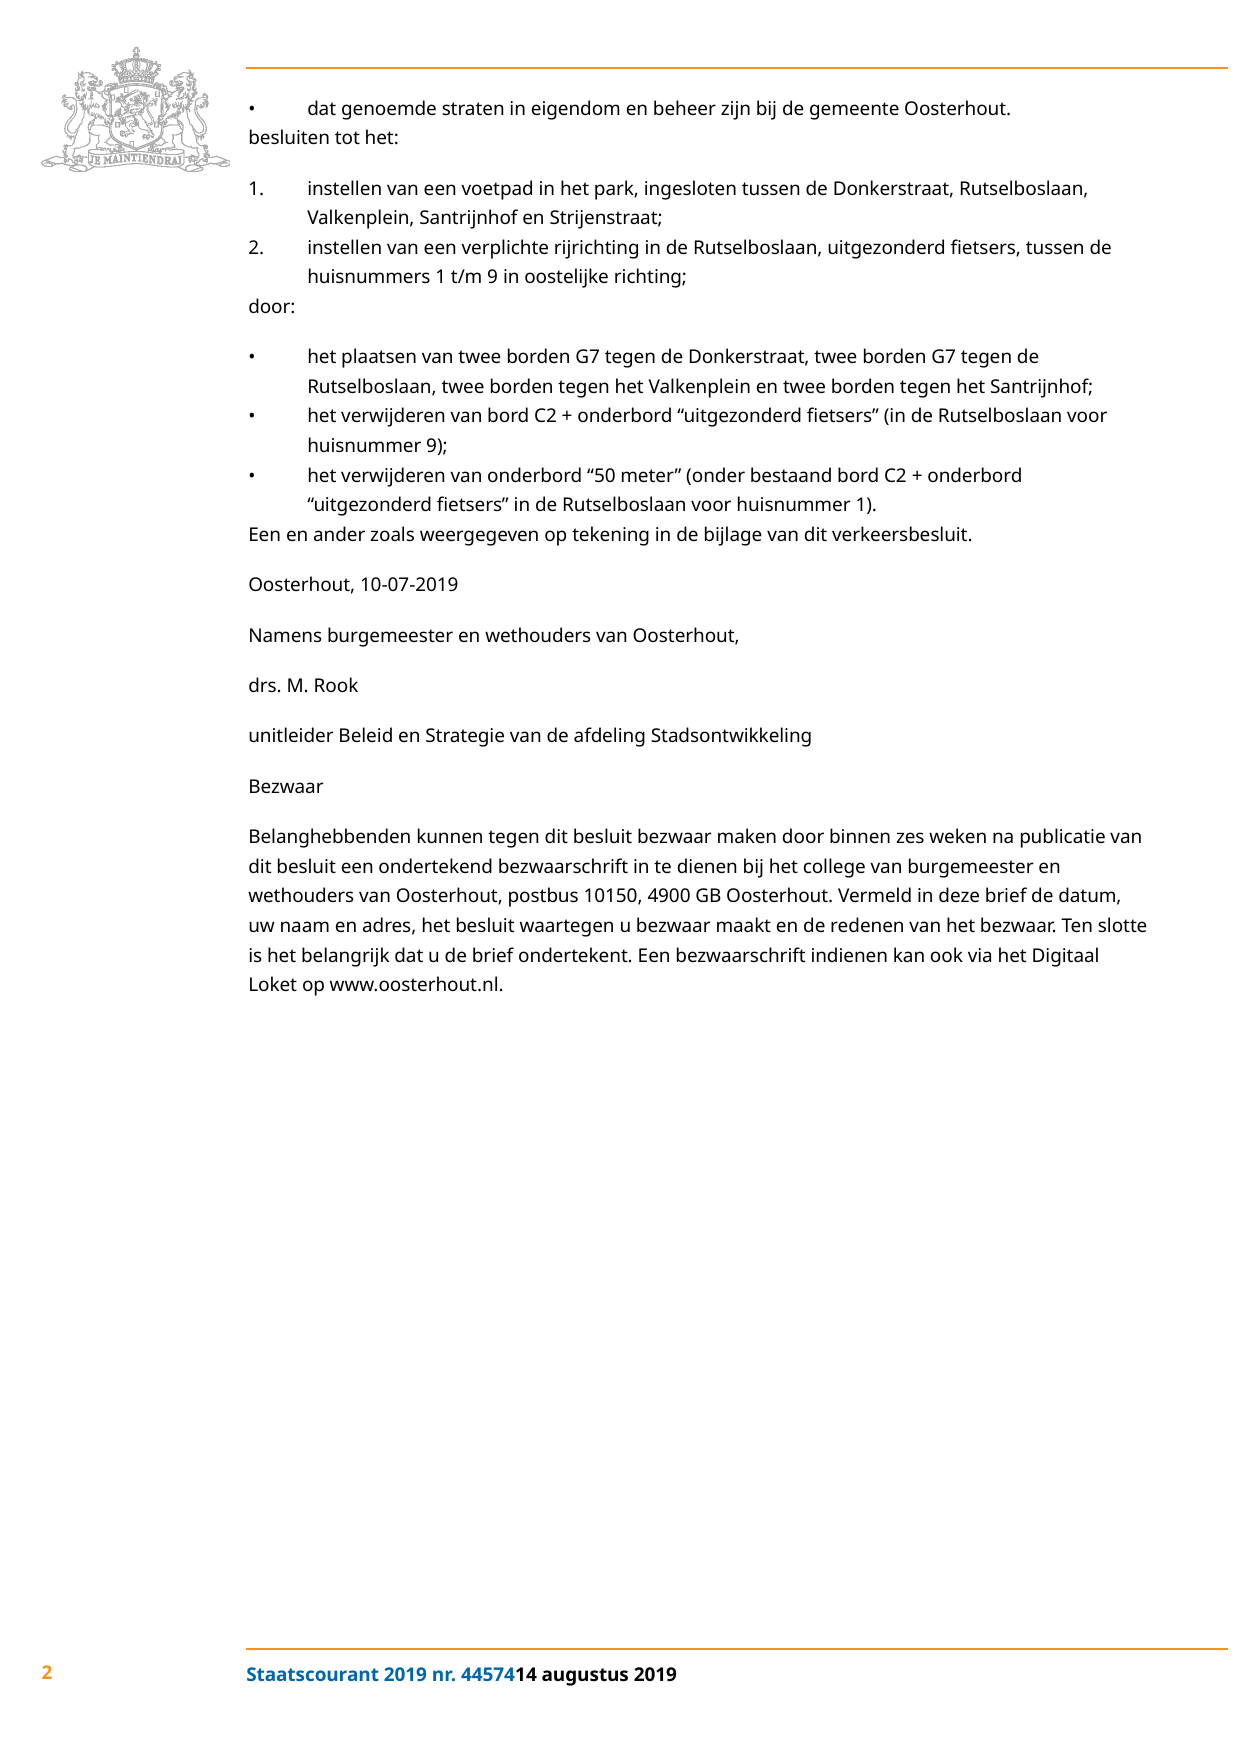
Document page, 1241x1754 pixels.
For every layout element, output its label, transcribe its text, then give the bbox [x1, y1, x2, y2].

text unitleider Beleid en Strategie van de afdeling Stadsontwikkeling [248, 723, 1152, 748]
text drs. M. Rook [248, 672, 1152, 698]
list het verwijderen van bord C2 + onderbord “uitgezonderd fietsers” (in de Rutselboslaan voor huisnummer 9); [248, 403, 1152, 458]
text Oosterhout, 10-07-2019 [248, 571, 1152, 597]
text besluiten tot het: [248, 124, 1152, 150]
text Een en ander zoals weergegeven op tekening in de bijlage van dit verkeersbesluit. [248, 521, 1152, 547]
text Bezwaar [248, 773, 1152, 799]
list het verwijderen van onderbord “50 meter” (onder bestaand bord C2 + onderbord “uitgezonderd fietsers” in de Rutselboslaan voor huisnummer 1). [248, 462, 1152, 517]
text Belanghebbenden kunnen tegen dit besluit bezwaar maken door binnen zes weken na publicatie van dit besluit een ondertekend bezwaarschrift in te dienen bij het college van burgemeester en wethouders van Oosterhout, postbus 10150, 4900 GB Oosterhout. Vermeld in deze brief de datum, uw naam en adres, het besluit waartegen u bezwaar maakt en de redenen van het bezwaar. Ten slotte is het belangrijk dat u de brief ondertekent. Een bezwaarschrift indienen kan ook via het Digitaal Loket op www.oosterhout.nl. [248, 823, 1152, 997]
list instellen van een verplichte rijrichting in de Rutselboslaan, uitgezonderd fietsers, tussen de huisnummers 1 t/m 9 in oostelijke richting; [248, 234, 1152, 289]
list dat genoemde straten in eigendom en beheer zijn bij de gemeente Oosterhout. [248, 95, 1152, 121]
list het plaatsen van twee borden G7 tegen de Donkerstraat, twee borden G7 tegen de Rutselboslaan, twee borden tegen het Valkenplein en twee borden tegen het Santrijnhof; [248, 343, 1152, 399]
text door: [248, 293, 1152, 319]
picture [41, 47, 231, 172]
text Namens burgemeester en wethouders van Oosterhout, [248, 622, 1152, 648]
list instellen van een voetpad in het park, ingesloten tussen de Donkerstraat, Rutselboslaan, Valkenplein, Santrijnhof en Strijenstraat; [248, 175, 1152, 230]
